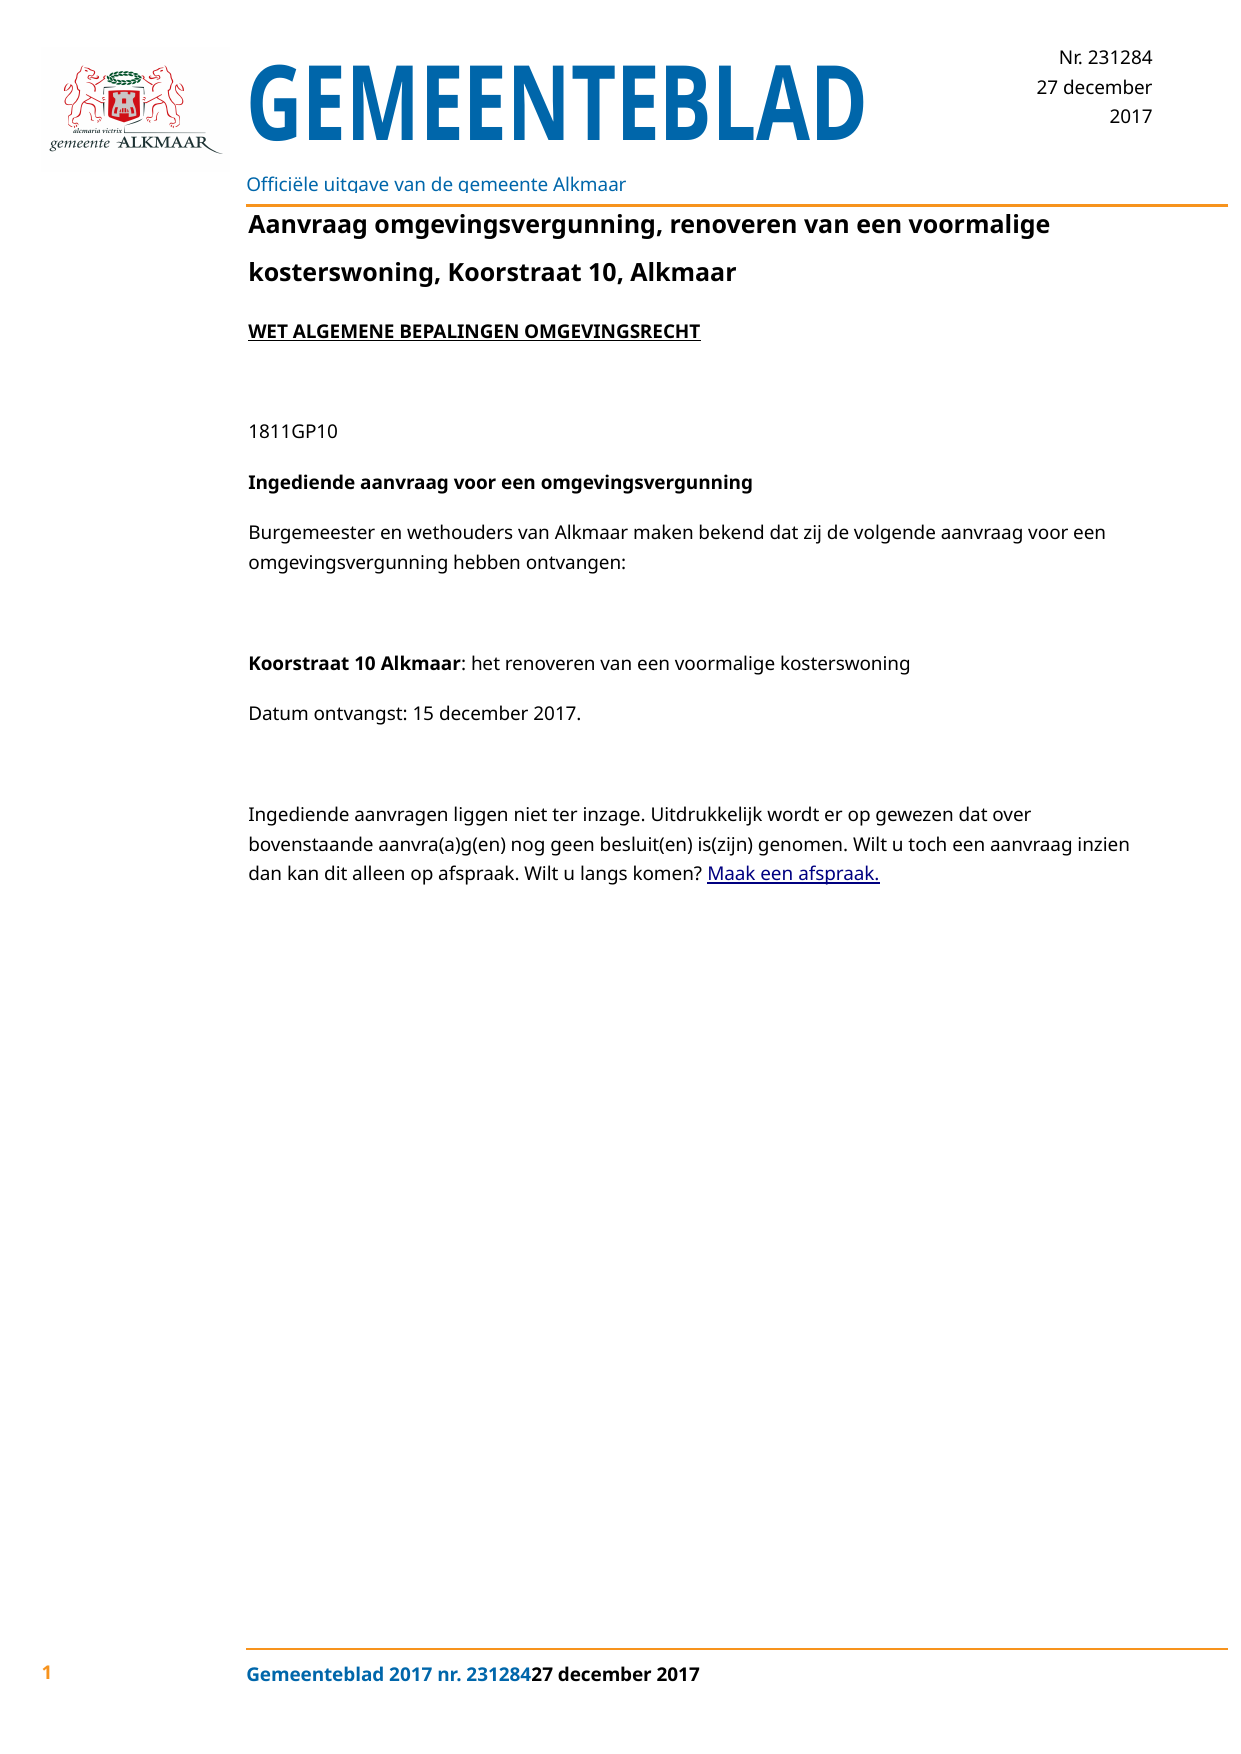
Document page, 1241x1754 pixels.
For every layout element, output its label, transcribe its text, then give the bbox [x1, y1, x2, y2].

text Ingediende aanvragen liggen niet ter inzage. Uitdrukkelijk wordt er op gewezen dat over bovenstaande aanvra(a)g(en) nog geen besluit(en) is(zijn) genomen. Wilt u toch een aanvraag inzien dan kan dit alleen op afspraak. Wilt u langs komen? Maak een afspraak. [248, 801, 1152, 886]
text Datum ontvangst: 15 december 2017. [248, 700, 1152, 726]
text Aanvraag omgevingsvergunning, renoveren van een voormalige kosterswoning, Koorstraat 10, Alkmaar [248, 207, 1152, 288]
text 1811GP10 [248, 419, 1152, 444]
picture [41, 47, 231, 172]
text WET ALGEMENE BEPALINGEN OMGEVINGSRECHT [248, 318, 1152, 344]
text Burgemeester en wethouders van Alkmaar maken bekend dat zij de volgende aanvraag voor een omgevingsvergunning hebben ontvangen: [248, 519, 1152, 575]
text Ingediende aanvraag voor een omgevingsvergunning [248, 469, 1152, 495]
text Koorstraat 10 Alkmaar: het renoveren van een voormalige kosterswoning [248, 650, 1152, 676]
